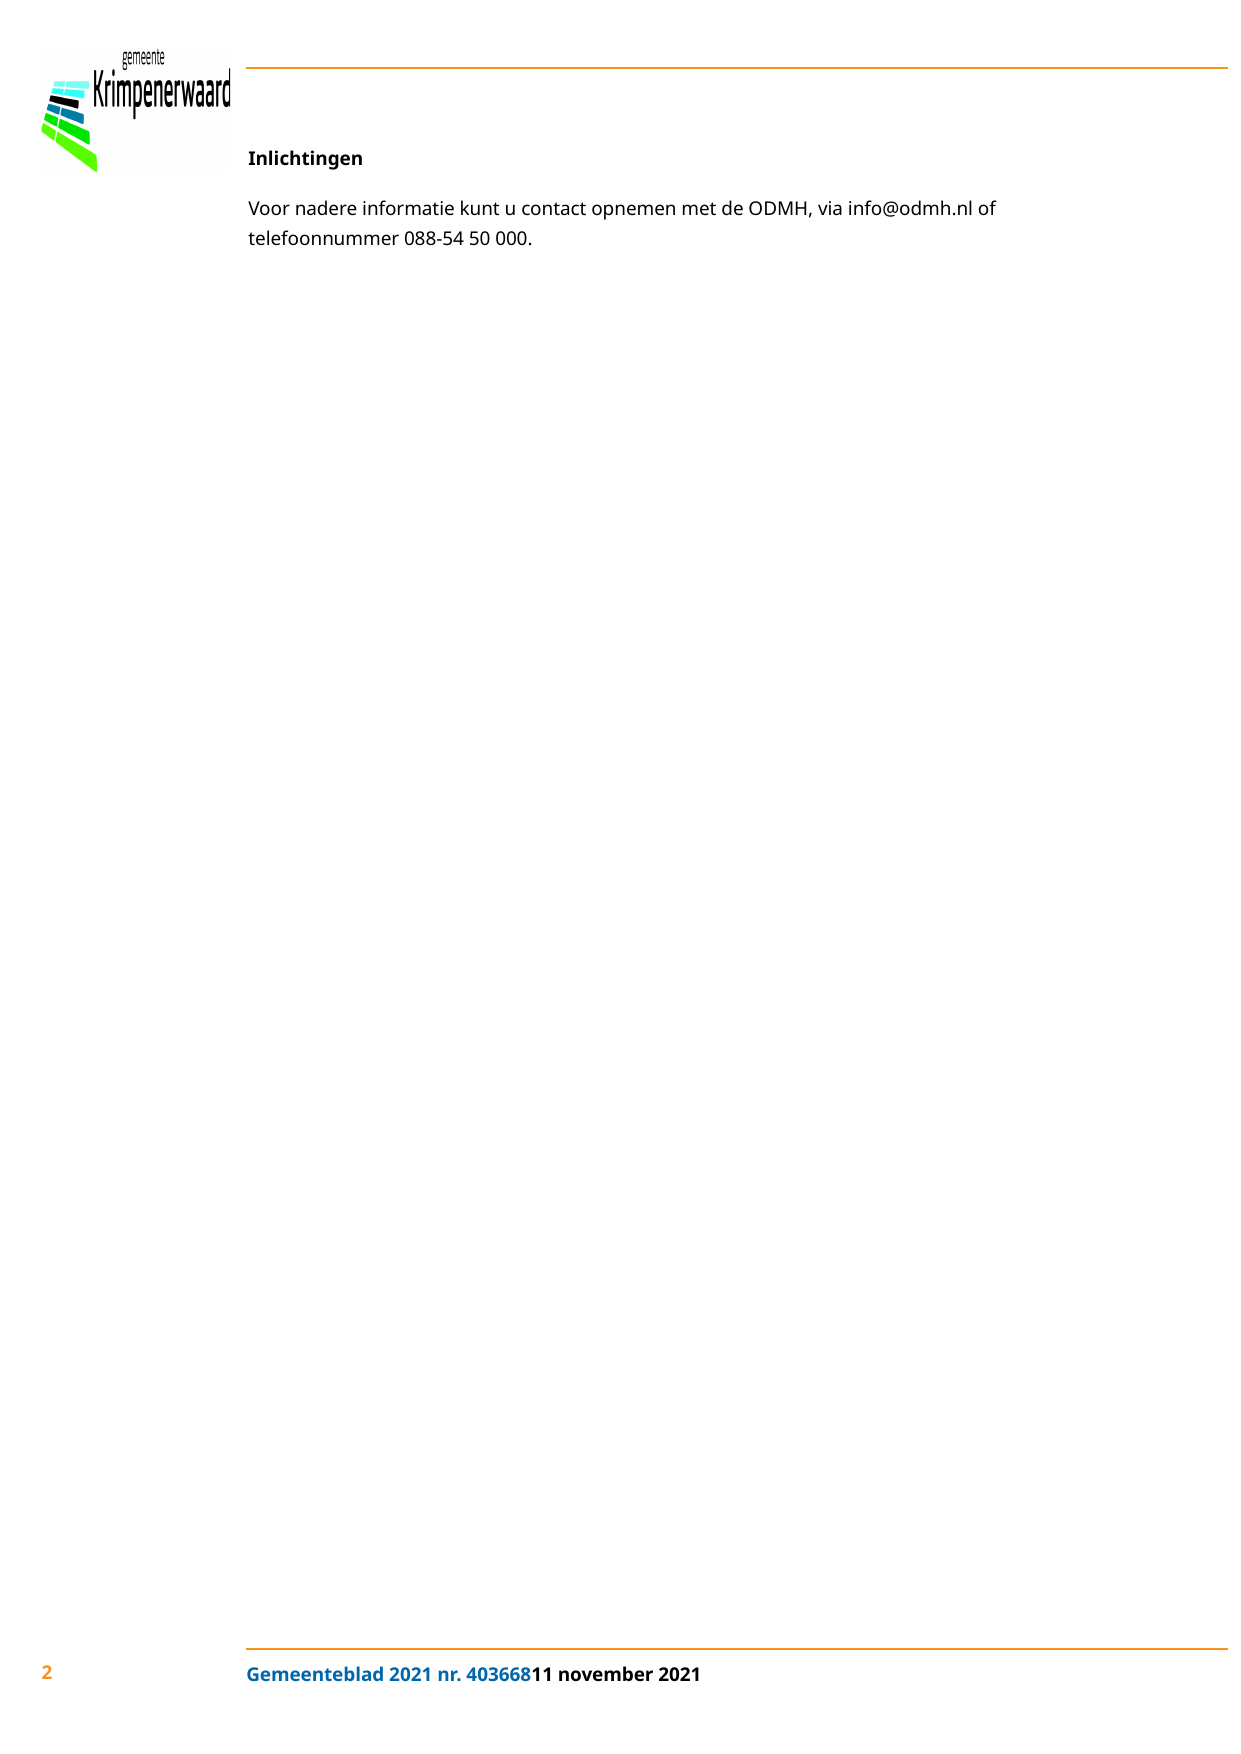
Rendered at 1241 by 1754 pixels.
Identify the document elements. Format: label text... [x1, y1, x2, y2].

text Inlichtingen [248, 145, 1152, 171]
text Voor nadere informatie kunt u contact opnemen met de ODMH, via info@odmh.nl of telefoonnummer 088-54 50 000. [248, 196, 1152, 251]
picture [41, 47, 231, 172]
